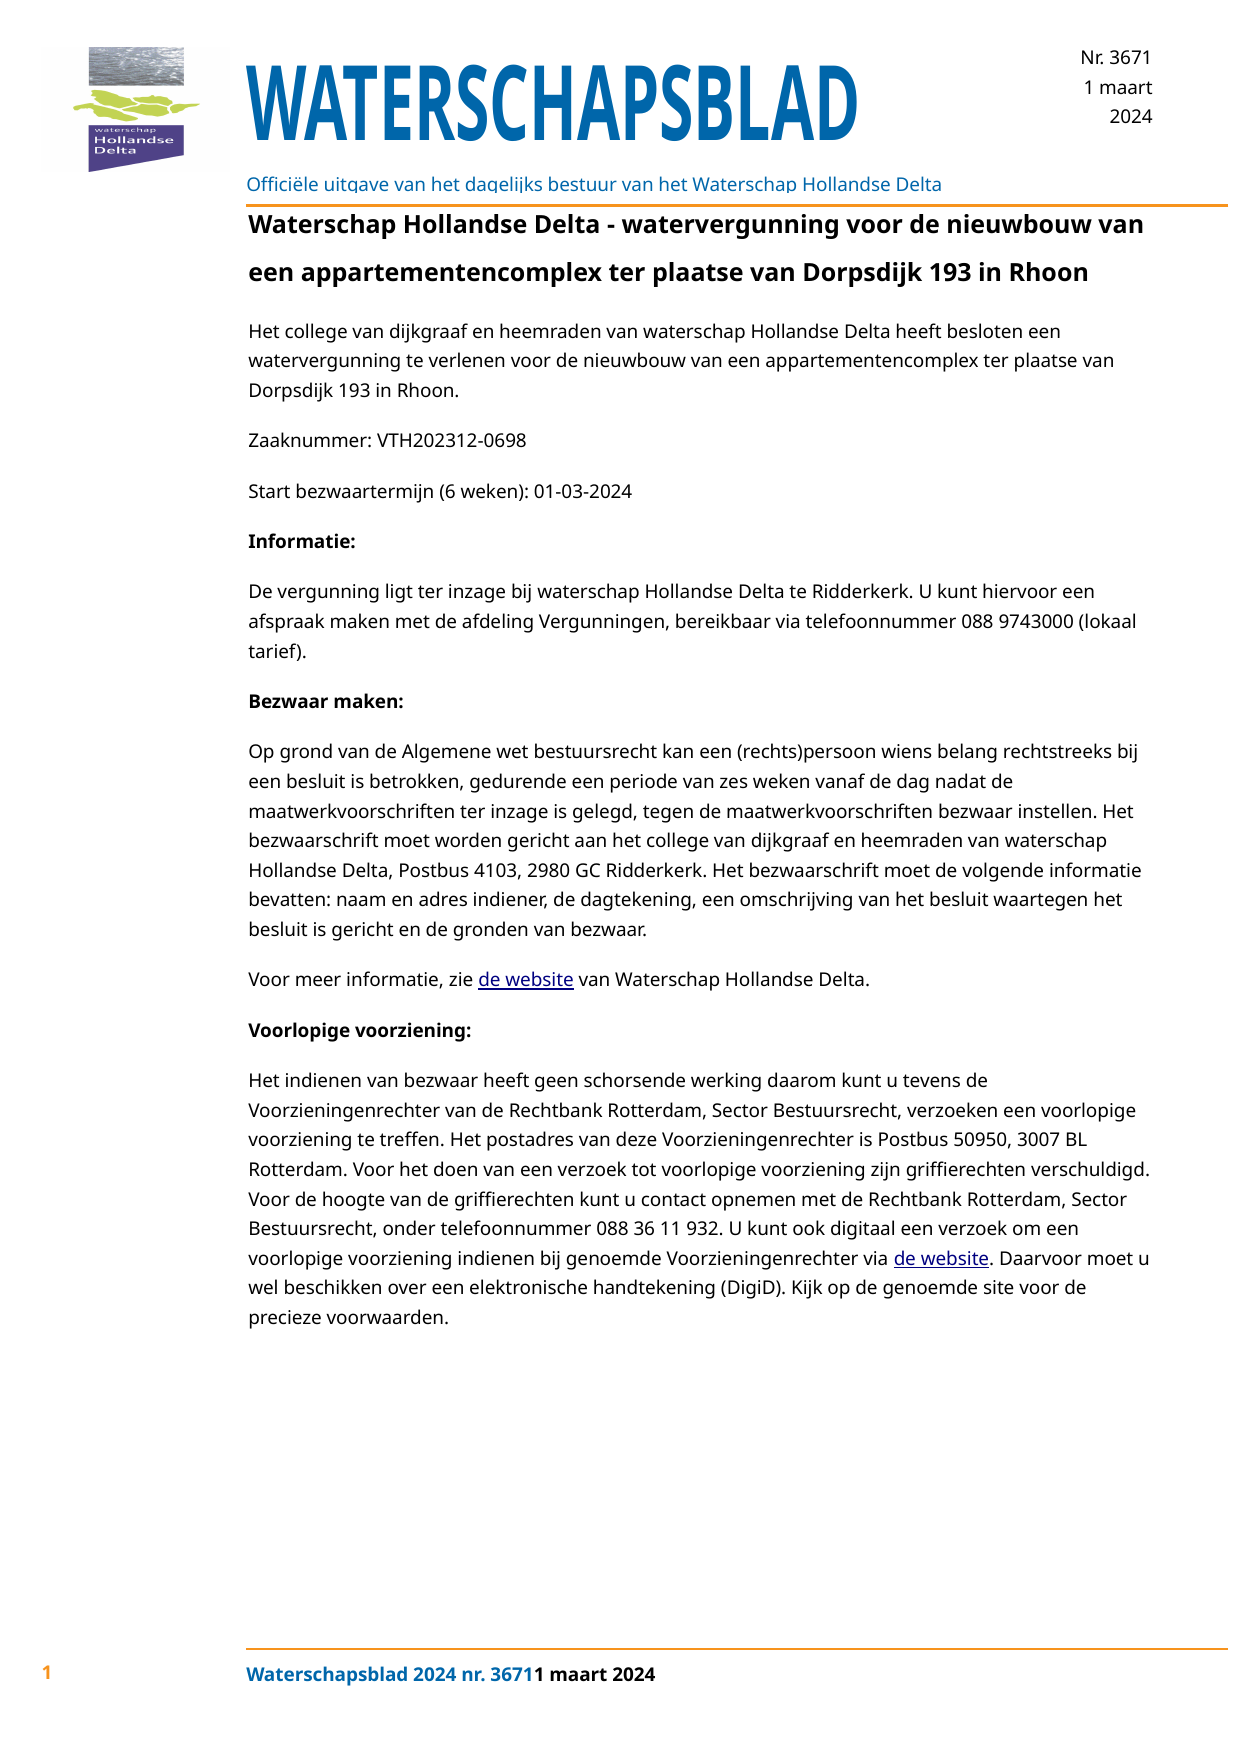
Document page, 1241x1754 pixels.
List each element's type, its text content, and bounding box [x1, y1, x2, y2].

text Bezwaar maken: [248, 688, 1152, 714]
text Zaaknummer: VTH202312-0698 [248, 427, 1152, 453]
text Waterschap Hollandse Delta - watervergunning voor de nieuwbouw van een appartementencomplex ter plaatse van Dorpsdijk 193 in Rhoon [248, 207, 1152, 288]
picture [41, 47, 231, 172]
text Informatie: [248, 528, 1152, 554]
text Start bezwaartermijn (6 weken): 01-03-2024 [248, 478, 1152, 504]
text Op grond van de Algemene wet bestuursrecht kan een (rechts)persoon wiens belang rechtstreeks bij een besluit is betrokken, gedurende een periode van zes weken vanaf de dag nadat de maatwerkvoorschriften ter inzage is gelegd, tegen de maatwerkvoorschriften bezwaar instellen. Het bezwaarschrift moet worden gericht aan het college van dijkgraaf en heemraden van waterschap Hollandse Delta, Postbus 4103, 2980 GC Ridderkerk. Het bezwaarschrift moet de volgende informatie bevatten: naam en adres indiener, de dagtekening, een omschrijving van het besluit waartegen het besluit is gericht en de gronden van bezwaar. [248, 739, 1152, 942]
text Het indienen van bezwaar heeft geen schorsende werking daarom kunt u tevens de Voorzieningenrechter van de Rechtbank Rotterdam, Sector Bestuursrecht, verzoeken een voorlopige voorziening te treffen. Het postadres van deze Voorzieningenrechter is Postbus 50950, 3007 BL Rotterdam. Voor het doen van een verzoek tot voorlopige voorziening zijn griffierechten verschuldigd. Voor de hoogte van de griffierechten kunt u contact opnemen met de Rechtbank Rotterdam, Sector Bestuursrecht, onder telefoonnummer 088 36 11 932. U kunt ook digitaal een verzoek om een voorlopige voorziening indienen bij genoemde Voorzieningenrechter via de website. Daarvoor moet u wel beschikken over een elektronische handtekening (DigiD). Kijk op de genoemde site voor de precieze voorwaarden. [248, 1067, 1152, 1330]
text Voorlopige voorziening: [248, 1017, 1152, 1043]
text Voor meer informatie, zie de website van Waterschap Hollandse Delta. [248, 967, 1152, 992]
text Het college van dijkgraaf en heemraden van waterschap Hollandse Delta heeft besloten een watervergunning te verlenen voor de nieuwbouw van een appartementencomplex ter plaatse van Dorpsdijk 193 in Rhoon. [248, 318, 1152, 403]
text De vergunning ligt ter inzage bij waterschap Hollandse Delta te Ridderkerk. U kunt hiervoor een afspraak maken met de afdeling Vergunningen, bereikbaar via telefoonnummer 088 9743000 (lokaal tarief). [248, 579, 1152, 664]
